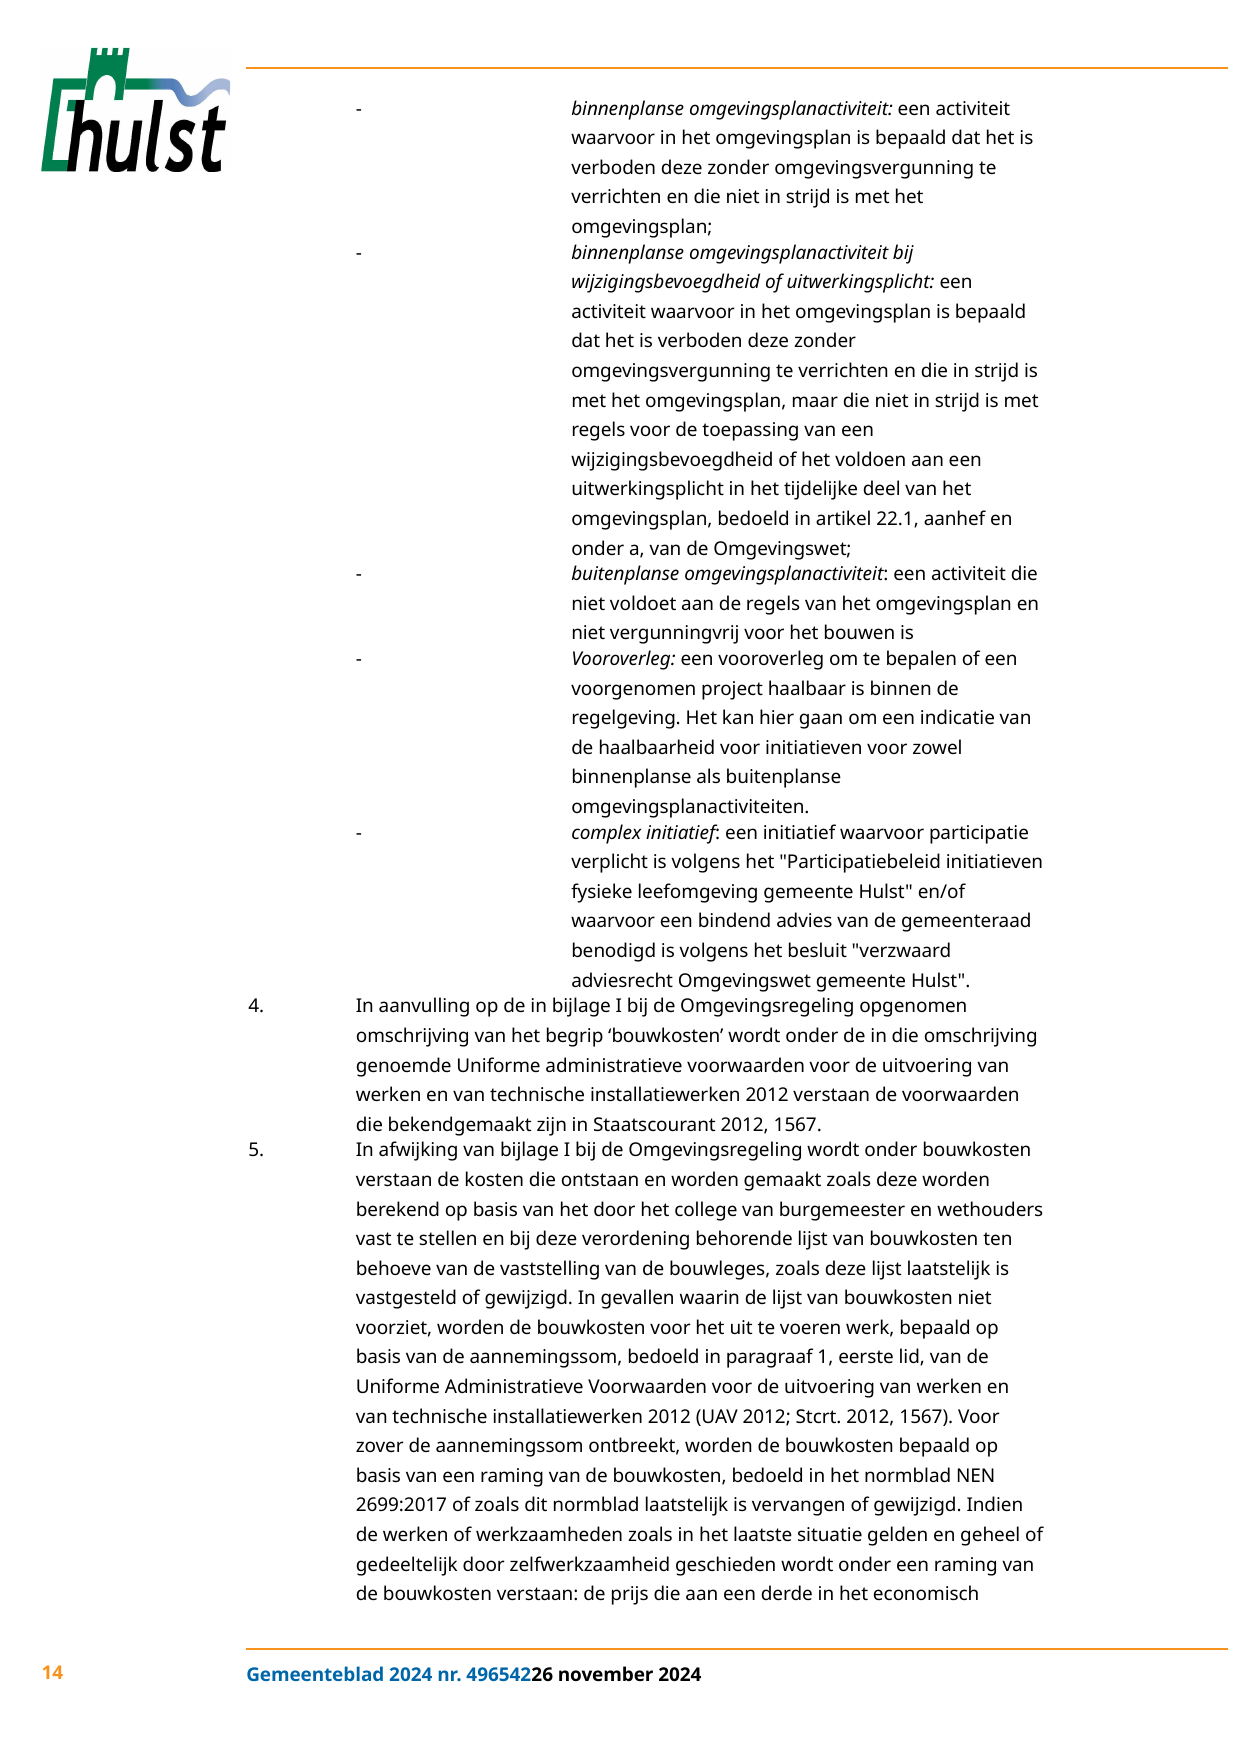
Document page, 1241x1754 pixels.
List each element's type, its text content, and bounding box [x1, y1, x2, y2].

table_cell buitenplanse omgevingsplanactiviteit: een activiteit die niet voldoet aan de regels van het omgevingsplan en niet vergunningvrij voor het bouwen is [571, 560, 1044, 645]
table_cell Vooroverleg: een vooroverleg om te bepalen of een voorgenomen project haalbaar is binnen de regelgeving. Het kan hier gaan om een indicatie van de haalbaarheid voor initiatieven voor zowel binnenplanse als buitenplanse omgevingsplanactiviteiten. [571, 645, 1044, 819]
table_cell 4. [248, 993, 356, 1137]
table_cell [248, 819, 356, 993]
table_cell [248, 95, 356, 239]
table_cell [1044, 560, 1152, 645]
table_cell - [356, 239, 571, 560]
table_cell [1044, 239, 1152, 560]
table_cell complex initiatief: een initiatief waarvoor participatie verplicht is volgens het "Participatiebeleid initiatieven fysieke leefomgeving gemeente Hulst" en/of waarvoor een bindend advies van de gemeenteraad benodigd is volgens het besluit "verzwaard adviesrecht Omgevingswet gemeente Hulst". [571, 819, 1044, 993]
table_cell - [356, 95, 571, 239]
table_cell In afwijking van bijlage I bij de Omgevingsregeling wordt onder bouwkosten verstaan de kosten die ontstaan en worden gemaakt zoals deze worden berekend op basis van het door het college van burgemeester en wethouders vast te stellen en bij deze verordening behorende lijst van bouwkosten ten behoeve van de vaststelling van de bouwleges, zoals deze lijst laatstelijk is vastgesteld of gewijzigd. In gevallen waarin de lijst van bouwkosten niet voorziet, worden de bouwkosten voor het uit te voeren werk, bepaald op basis van de aannemingssom, bedoeld in paragraaf 1, eerste lid, van de Uniforme Administratieve Voorwaarden voor de uitvoering van werken en van technische installatiewerken 2012 (UAV 2012; Stcrt. 2012, 1567). Voor zover de aannemingssom ontbreekt, worden de bouwkosten bepaald op basis van een raming van de bouwkosten, bedoeld in het normblad NEN 2699:2017 of zoals dit normblad laatstelijk is vervangen of gewijzigd. Indien de werken of werkzaamheden zoals in het laatste situatie gelden en geheel of gedeeltelijk door zelfwerkzaamheid geschieden wordt onder een raming van de bouwkosten verstaan: de prijs die aan een derde in het economisch [356, 1137, 1044, 1606]
table_cell - [356, 560, 571, 645]
table_cell [1044, 95, 1152, 239]
table_cell [1044, 645, 1152, 819]
table_cell [1044, 819, 1152, 993]
table_cell [1044, 993, 1152, 1137]
table_cell - [356, 645, 571, 819]
table_cell binnenplanse omgevingsplanactiviteit bij wijzigingsbevoegdheid of uitwerkingsplicht: een activiteit waarvoor in het omgevingsplan is bepaald dat het is verboden deze zonder omgevingsvergunning te verrichten en die in strijd is met het omgevingsplan, maar die niet in strijd is met regels voor de toepassing van een wijzigingsbevoegdheid of het voldoen aan een uitwerkingsplicht in het tijdelijke deel van het omgevingsplan, bedoeld in artikel 22.1, aanhef en onder a, van de Omgevingswet; [571, 239, 1044, 560]
table_cell binnenplanse omgevingsplanactiviteit: een activiteit waarvoor in het omgevingsplan is bepaald dat het is verboden deze zonder omgevingsvergunning te verrichten en die niet in strijd is met het omgevingsplan; [571, 95, 1044, 239]
table_cell [1044, 1137, 1152, 1606]
table_cell [248, 645, 356, 819]
picture [41, 47, 231, 172]
table_cell [248, 239, 356, 560]
table_cell 5. [248, 1137, 356, 1606]
table_cell - [356, 819, 571, 993]
table_cell In aanvulling op de in bijlage I bij de Omgevingsregeling opgenomen omschrijving van het begrip ‘bouwkosten’ wordt onder de in die omschrijving genoemde Uniforme administratieve voorwaarden voor de uitvoering van werken en van technische installatiewerken 2012 verstaan de voorwaarden die bekendgemaakt zijn in Staatscourant 2012, 1567. [356, 993, 1044, 1137]
table_cell [248, 560, 356, 645]
